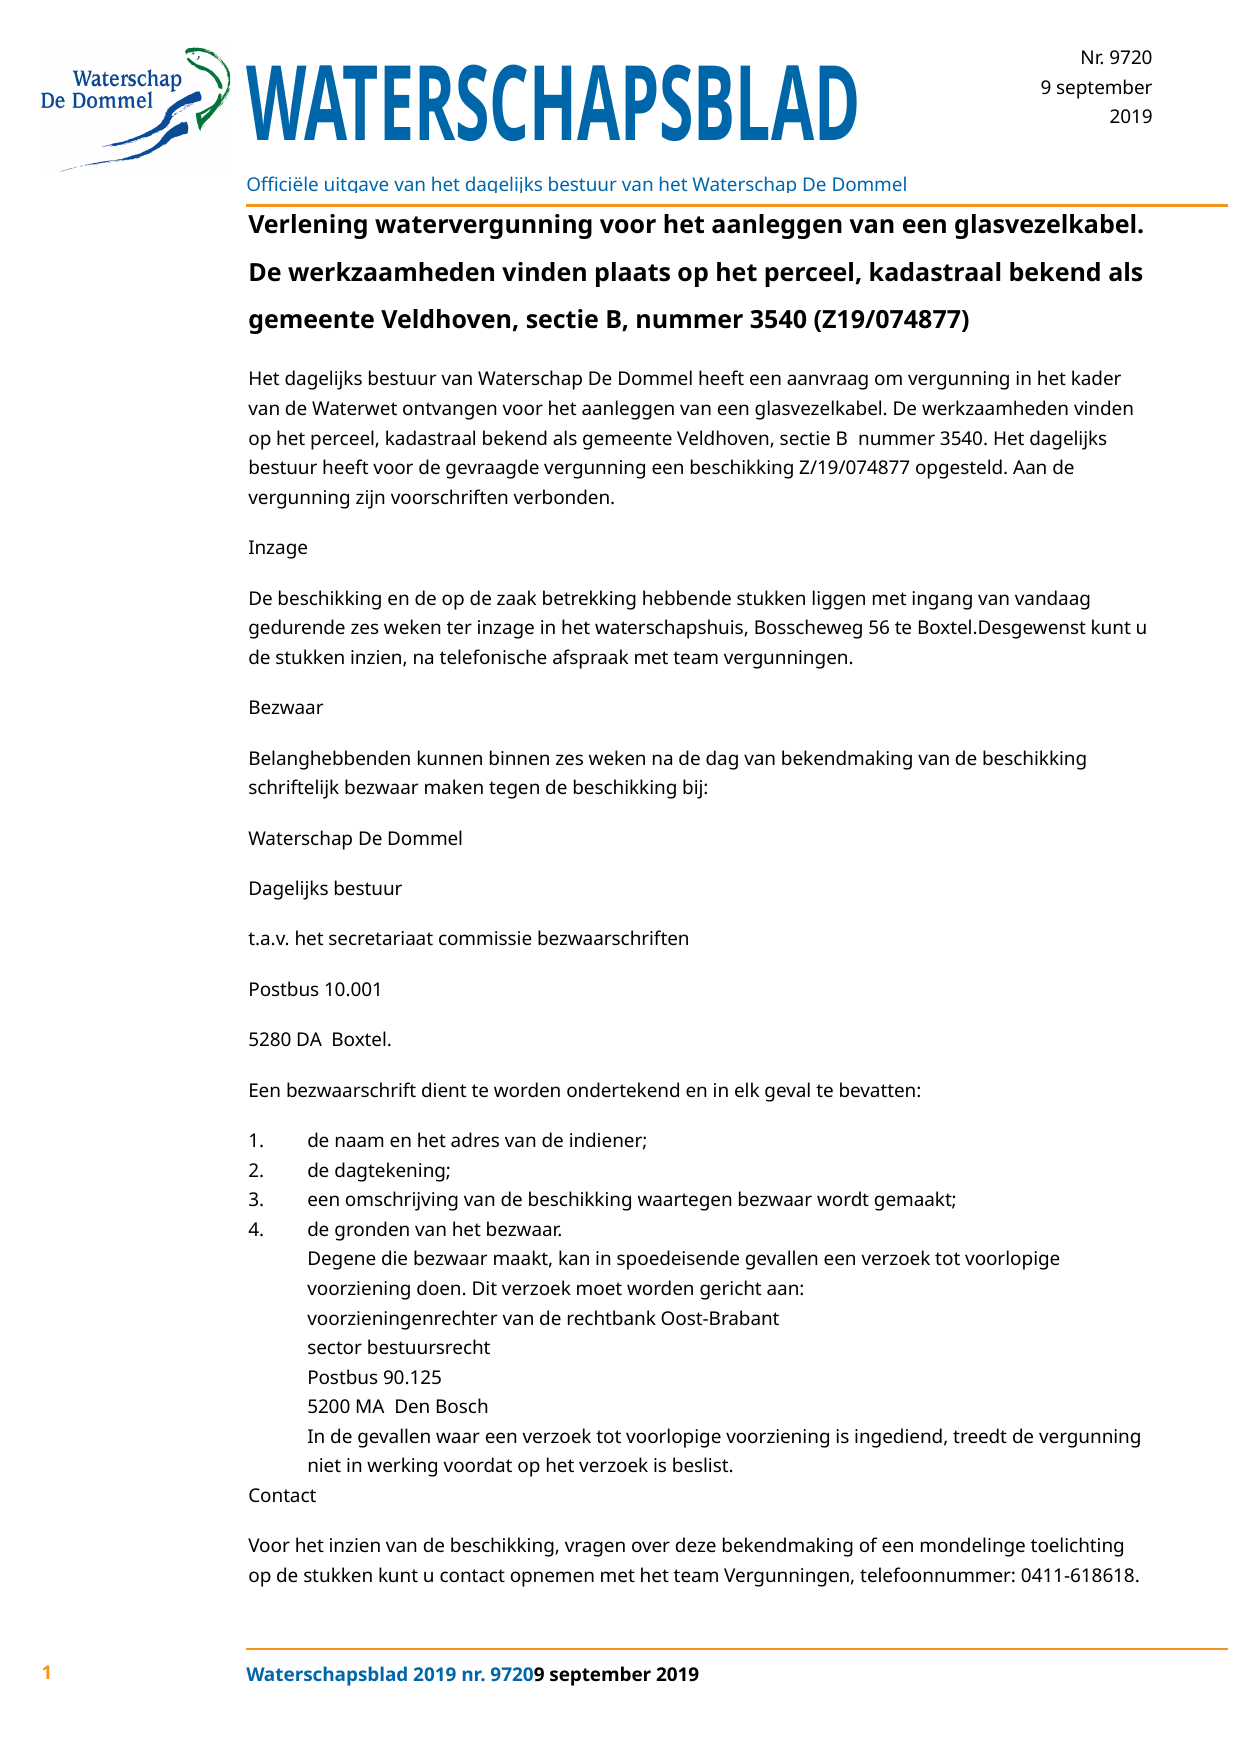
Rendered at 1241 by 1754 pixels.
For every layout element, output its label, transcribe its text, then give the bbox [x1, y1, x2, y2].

list de naam en het adres van de indiener; [248, 1127, 1152, 1153]
text Bezwaar [248, 694, 1152, 720]
text Belanghebbenden kunnen binnen zes weken na de dag van bekendmaking van de beschikking schriftelijk bezwaar maken tegen de beschikking bij: [248, 745, 1152, 800]
text Het dagelijks bestuur van Waterschap De Dommel heeft een aanvraag om vergunning in het kader van de Waterwet ontvangen voor het aanleggen van een glasvezelkabel. De werkzaamheden vinden op het perceel, kadastraal bekend als gemeente Veldhoven, sectie B nummer 3540. Het dagelijks bestuur heeft voor de gevraagde vergunning een beschikking Z/19/074877 opgesteld. Aan de vergunning zijn voorschriften verbonden. [248, 366, 1152, 509]
text t.a.v. het secretariaat commissie bezwaarschriften [248, 926, 1152, 951]
text Postbus 10.001 [248, 976, 1152, 1002]
list de dagtekening; [248, 1157, 1152, 1182]
text Waterschap De Dommel [248, 825, 1152, 850]
picture [41, 47, 231, 172]
list 5200 MA Den Bosch [248, 1393, 1152, 1419]
list In de gevallen waar een verzoek tot voorlopige voorziening is ingediend, treedt de vergunning niet in werking voordat op het verzoek is beslist. [248, 1423, 1152, 1478]
list de gronden van het bezwaar. [248, 1216, 1152, 1242]
text 5280 DA Boxtel. [248, 1026, 1152, 1052]
list Postbus 90.125 [248, 1364, 1152, 1389]
list een omschrijving van de beschikking waartegen bezwaar wordt gemaakt; [248, 1186, 1152, 1212]
list voorzieningenrechter van de rechtbank Oost-Brabant [248, 1305, 1152, 1330]
text Contact [248, 1482, 1152, 1508]
list Degene die bezwaar maakt, kan in spoedeisende gevallen een verzoek tot voorlopige voorziening doen. Dit verzoek moet worden gericht aan: [248, 1246, 1152, 1301]
text Voor het inzien van de beschikking, vragen over deze bekendmaking of een mondelinge toelichting op de stukken kunt u contact opnemen met het team Vergunningen, telefoonnummer: 0411-618618. [248, 1533, 1152, 1588]
text Dagelijks bestuur [248, 875, 1152, 901]
text Een bezwaarschrift dient te worden ondertekend en in elk geval te bevatten: [248, 1077, 1152, 1102]
list sector bestuursrecht [248, 1334, 1152, 1360]
text De beschikking en de op de zaak betrekking hebbende stukken liggen met ingang van vandaag gedurende zes weken ter inzage in het waterschapshuis, Bosscheweg 56 te Boxtel.Desgewenst kunt u de stukken inzien, na telefonische afspraak met team vergunningen. [248, 585, 1152, 669]
text Inzage [248, 534, 1152, 560]
text Verlening watervergunning voor het aanleggen van een glasvezelkabel. De werkzaamheden vinden plaats op het perceel, kadastraal bekend als gemeente Veldhoven, sectie B, nummer 3540 (Z19/074877) [248, 207, 1152, 336]
